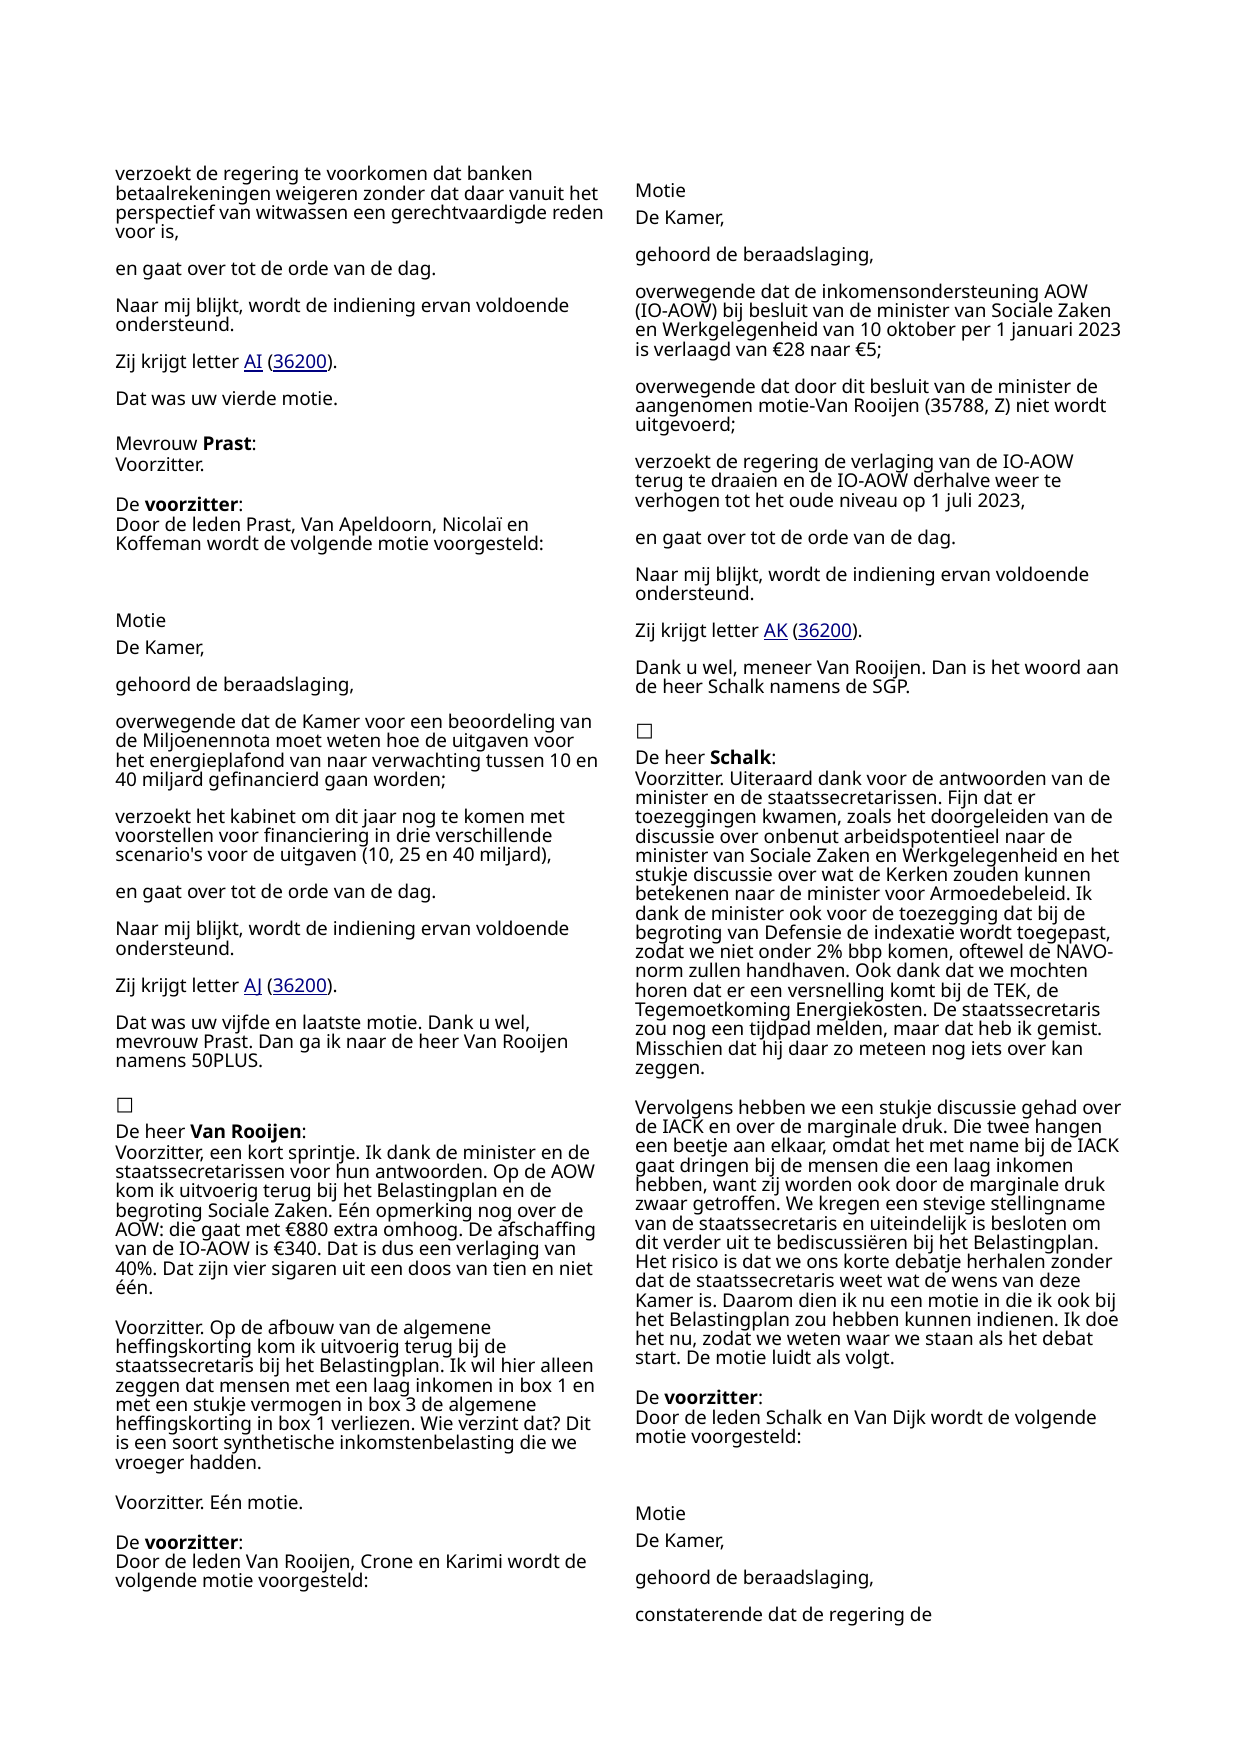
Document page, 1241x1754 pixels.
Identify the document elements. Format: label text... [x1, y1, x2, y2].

text Voorzitter. Op de afbouw van de algemene heffingskorting kom ik uitvoerig terug bij de staatssecretaris bij het Belastingplan. Ik wil hier alleen zeggen dat mensen met een laag inkomen in box 1 en met een stukje vermogen in box 3 de algemene heffingskorting in box 1 verliezen. Wie verzint dat? Dit is een soort synthetische inkomstenbelasting die we vroeger hadden. [115, 1319, 605, 1473]
text Motie [115, 607, 605, 633]
text De voorzitter: [115, 496, 605, 516]
text overwegende dat de Kamer voor een beoordeling van de Miljoenennota moet weten hoe de uitgaven voor het energieplafond van naar verwachting tussen 10 en 40 miljard gefinancierd gaan worden; [115, 713, 605, 790]
text Zij krijgt letter AI (36200). [115, 353, 605, 373]
text Vervolgens hebben we een stukje discussie gehad over de IACK en over de marginale druk. Die twee hangen een beetje aan elkaar, omdat het met name bij de IACK gaat dringen bij de mensen die een laag inkomen hebben, want zij worden ook door de marginale druk zwaar getroffen. We kregen een stevige stellingname van de staatssecretaris en uiteindelijk is besloten om dit verder uit te bediscussiëren bij het Belastingplan. Het risico is dat we ons korte debatje herhalen zonder dat de staatssecretaris weet wat de wens van deze Kamer is. Daarom dien ik nu een motie in die ik ook bij het Belastingplan zou hebben kunnen indienen. Ik doe het nu, zodat we weten waar we staan als het debat start. De motie luidt als volgt. [635, 1099, 1125, 1369]
text De Kamer, [635, 1532, 1125, 1552]
text De Kamer, [635, 209, 1125, 228]
text De voorzitter: [115, 1534, 605, 1553]
text Zij krijgt letter AJ (36200). [115, 977, 605, 996]
text verzoekt de regering de verlaging van de IO-AOW terug te draaien en de IO-AOW derhalve weer te verhogen tot het oude niveau op 1 juli 2023, [635, 453, 1125, 511]
text verzoekt het kabinet om dit jaar nog te komen met voorstellen voor financiering in drie verschillende scenario's voor de uitgaven (10, 25 en 40 miljard), [115, 808, 605, 866]
text Motie [635, 177, 1125, 203]
text De voorzitter: [635, 1389, 1125, 1409]
text De heer Van Rooijen: [115, 1118, 605, 1144]
text ⬜ [635, 718, 1125, 744]
text Mevrouw Prast: [115, 431, 605, 456]
text overwegende dat de inkomensondersteuning AOW (IO-AOW) bij besluit van de minister van Sociale Zaken en Werkgelegenheid van 10 oktober per 1 januari 2023 is verlaagd van €28 naar €5; [635, 283, 1125, 360]
text Zij krijgt letter AK (36200). [635, 622, 1125, 641]
text Voorzitter, een kort sprintje. Ik dank de minister en de staatssecretarissen voor hun antwoorden. Op de AOW kom ik uitvoerig terug bij het Belastingplan en de begroting Sociale Zaken. Eén opmerking nog over de AOW: die gaat met €880 extra omhoog. De afschaffing van de IO-AOW is €340. Dat is dus een verlaging van 40%. Dat zijn vier sigaren uit een doos van tien en niet één. [115, 1144, 605, 1298]
text Dat was uw vierde motie. [115, 390, 605, 410]
text De heer Schalk: [635, 744, 1125, 770]
text Door de leden Schalk en Van Dijk wordt de volgende motie voorgesteld: [635, 1409, 1125, 1447]
text Dank u wel, meneer Van Rooijen. Dan is het woord aan de heer Schalk namens de SGP. [635, 659, 1125, 697]
text gehoord de beraadslaging, [635, 246, 1125, 265]
text De Kamer, [115, 639, 605, 658]
text Voorzitter. [115, 456, 605, 476]
text verzoekt de regering te voorkomen dat banken betaalrekeningen weigeren zonder dat daar vanuit het perspectief van witwassen een gerechtvaardigde reden voor is, [115, 165, 605, 242]
text Door de leden Prast, Van Apeldoorn, Nicolaï en Koffeman wordt de volgende motie voorgesteld: [115, 516, 605, 554]
text Voorzitter. Eén motie. [115, 1494, 605, 1513]
text Naar mij blijkt, wordt de indiening ervan voldoende ondersteund. [115, 297, 605, 336]
text Voorzitter. Uiteraard dank voor de antwoorden van de minister en de staatssecretarissen. Fijn dat er toezeggingen kwamen, zoals het doorgeleiden van de discussie over onbenut arbeidspotentieel naar de minister van Sociale Zaken en Werkgelegenheid en het stukje discussie over wat de Kerken zouden kunnen betekenen naar de minister voor Armoedebeleid. Ik dank de minister ook voor de toezegging dat bij de begroting van Defensie de indexatie wordt toegepast, zodat we niet onder 2% bbp komen, oftewel de NAVO-norm zullen handhaven. Ook dank dat we mochten horen dat er een versnelling komt bij de TEK, de Tegemoetkoming Energiekosten. De staatssecretaris zou nog een tijdpad melden, maar dat heb ik gemist. Misschien dat hij daar zo meteen nog iets over kan zeggen. [635, 770, 1125, 1078]
text gehoord de beraadslaging, [635, 1569, 1125, 1588]
text Naar mij blijkt, wordt de indiening ervan voldoende ondersteund. [115, 920, 605, 959]
text en gaat over tot de orde van de dag. [635, 529, 1125, 548]
text ⬜ [115, 1092, 605, 1118]
text Naar mij blijkt, wordt de indiening ervan voldoende ondersteund. [635, 566, 1125, 604]
text Door de leden Van Rooijen, Crone en Karimi wordt de volgende motie voorgesteld: [115, 1553, 605, 1591]
text Dat was uw vijfde en laatste motie. Dank u wel, mevrouw Prast. Dan ga ik naar de heer Van Rooijen namens 50PLUS. [115, 1014, 605, 1072]
text en gaat over tot de orde van de dag. [115, 260, 605, 279]
text Motie [635, 1501, 1125, 1526]
text constaterende dat de regering de [635, 1606, 1125, 1626]
text overwegende dat door dit besluit van de minister de aangenomen motie-Van Rooijen (35788, Z) niet wordt uitgevoerd; [635, 378, 1125, 435]
text en gaat over tot de orde van de dag. [115, 883, 605, 903]
text gehoord de beraadslaging, [115, 676, 605, 695]
